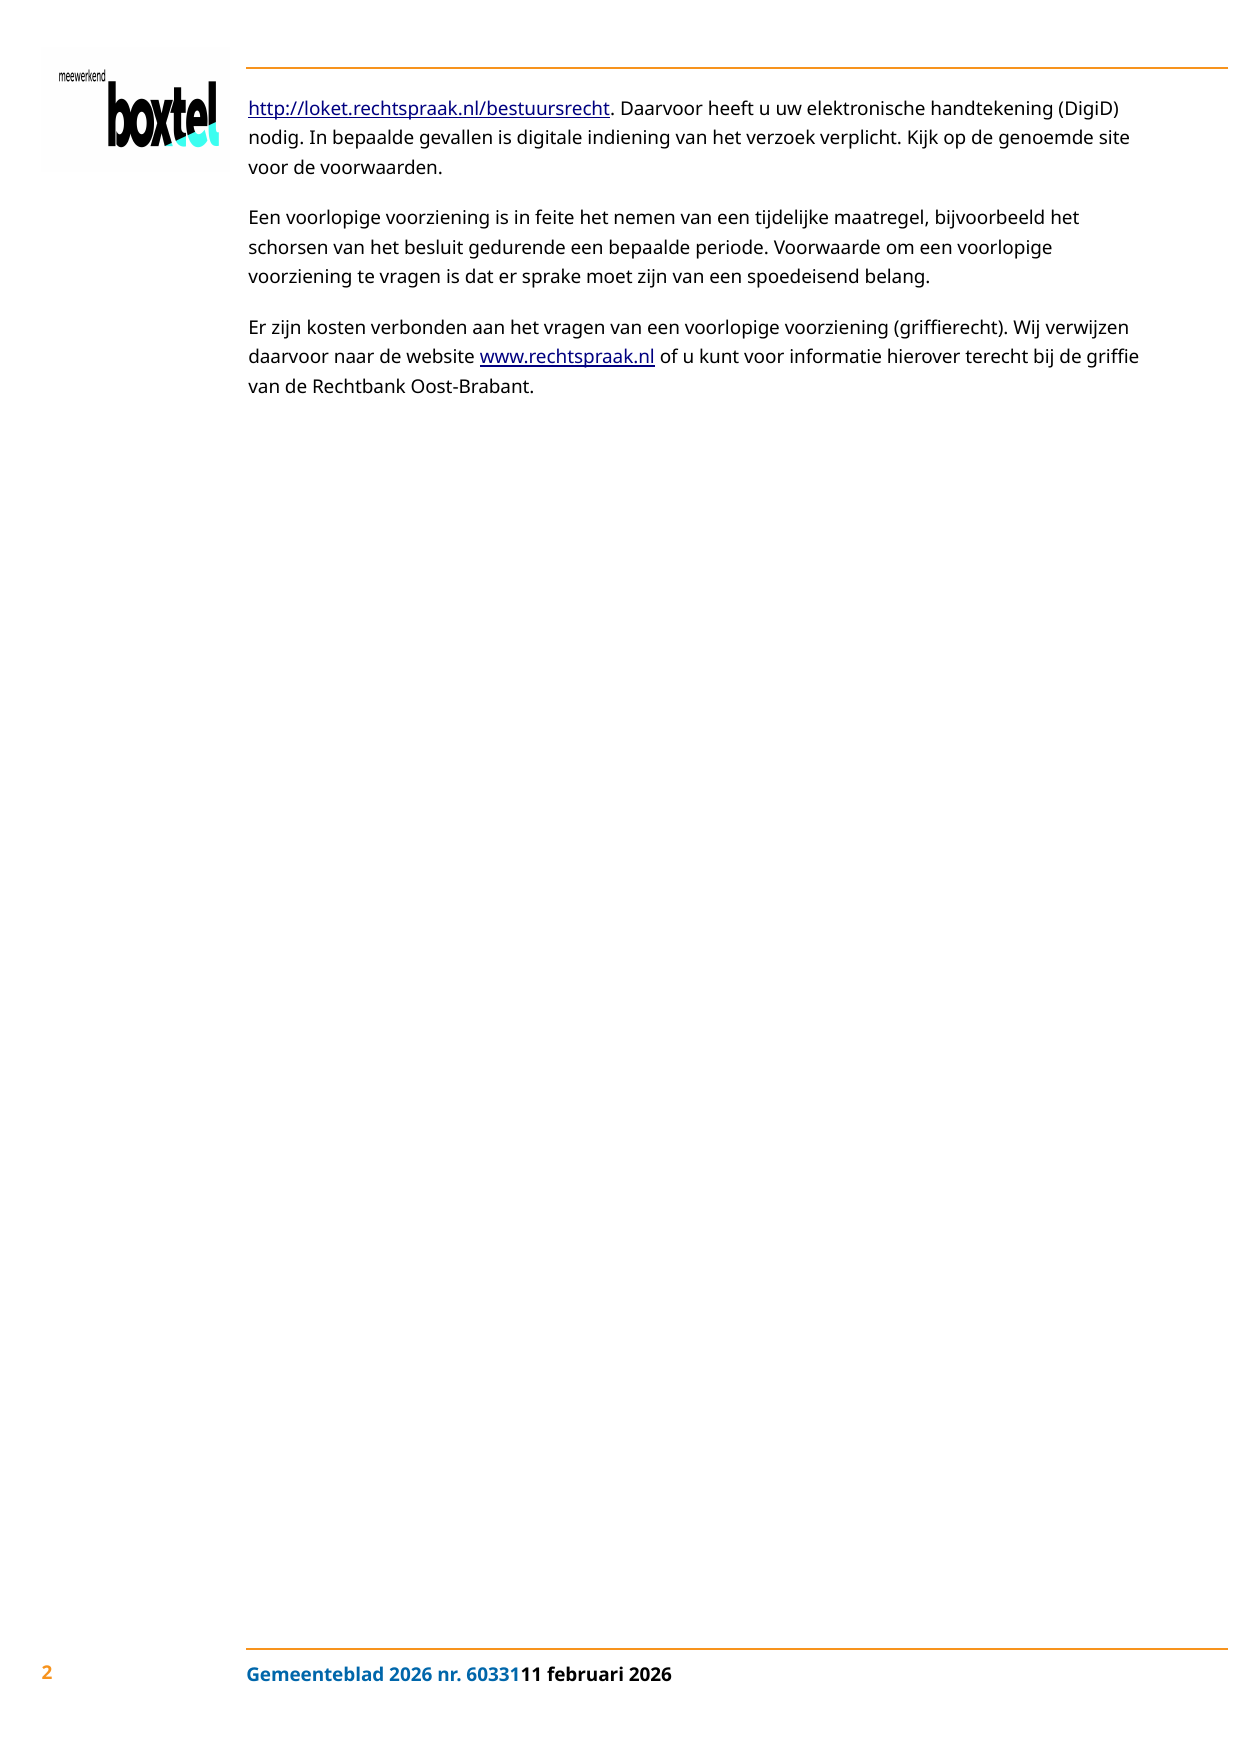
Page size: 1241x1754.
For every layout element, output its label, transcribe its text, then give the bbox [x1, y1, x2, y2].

text Er zijn kosten verbonden aan het vragen van een voorlopige voorziening (griffierecht). Wij verwijzen daarvoor naar de website www.rechtspraak.nl of u kunt voor informatie hierover terecht bij de griffie van de Rechtbank Oost-Brabant. [248, 314, 1152, 399]
text Een voorlopige voorziening is in feite het nemen van een tijdelijke maatregel, bijvoorbeeld het schorsen van het besluit gedurende een bepaalde periode. Voorwaarde om een voorlopige voorziening te vragen is dat er sprake moet zijn van een spoedeisend belang. [248, 204, 1152, 289]
text http://loket.rechtspraak.nl/bestuursrecht. Daarvoor heeft u uw elektronische handtekening (DigiD) nodig. In bepaalde gevallen is digitale indiening van het verzoek verplicht. Kijk op de genoemde site voor de voorwaarden. [248, 95, 1152, 180]
picture [41, 47, 231, 172]
